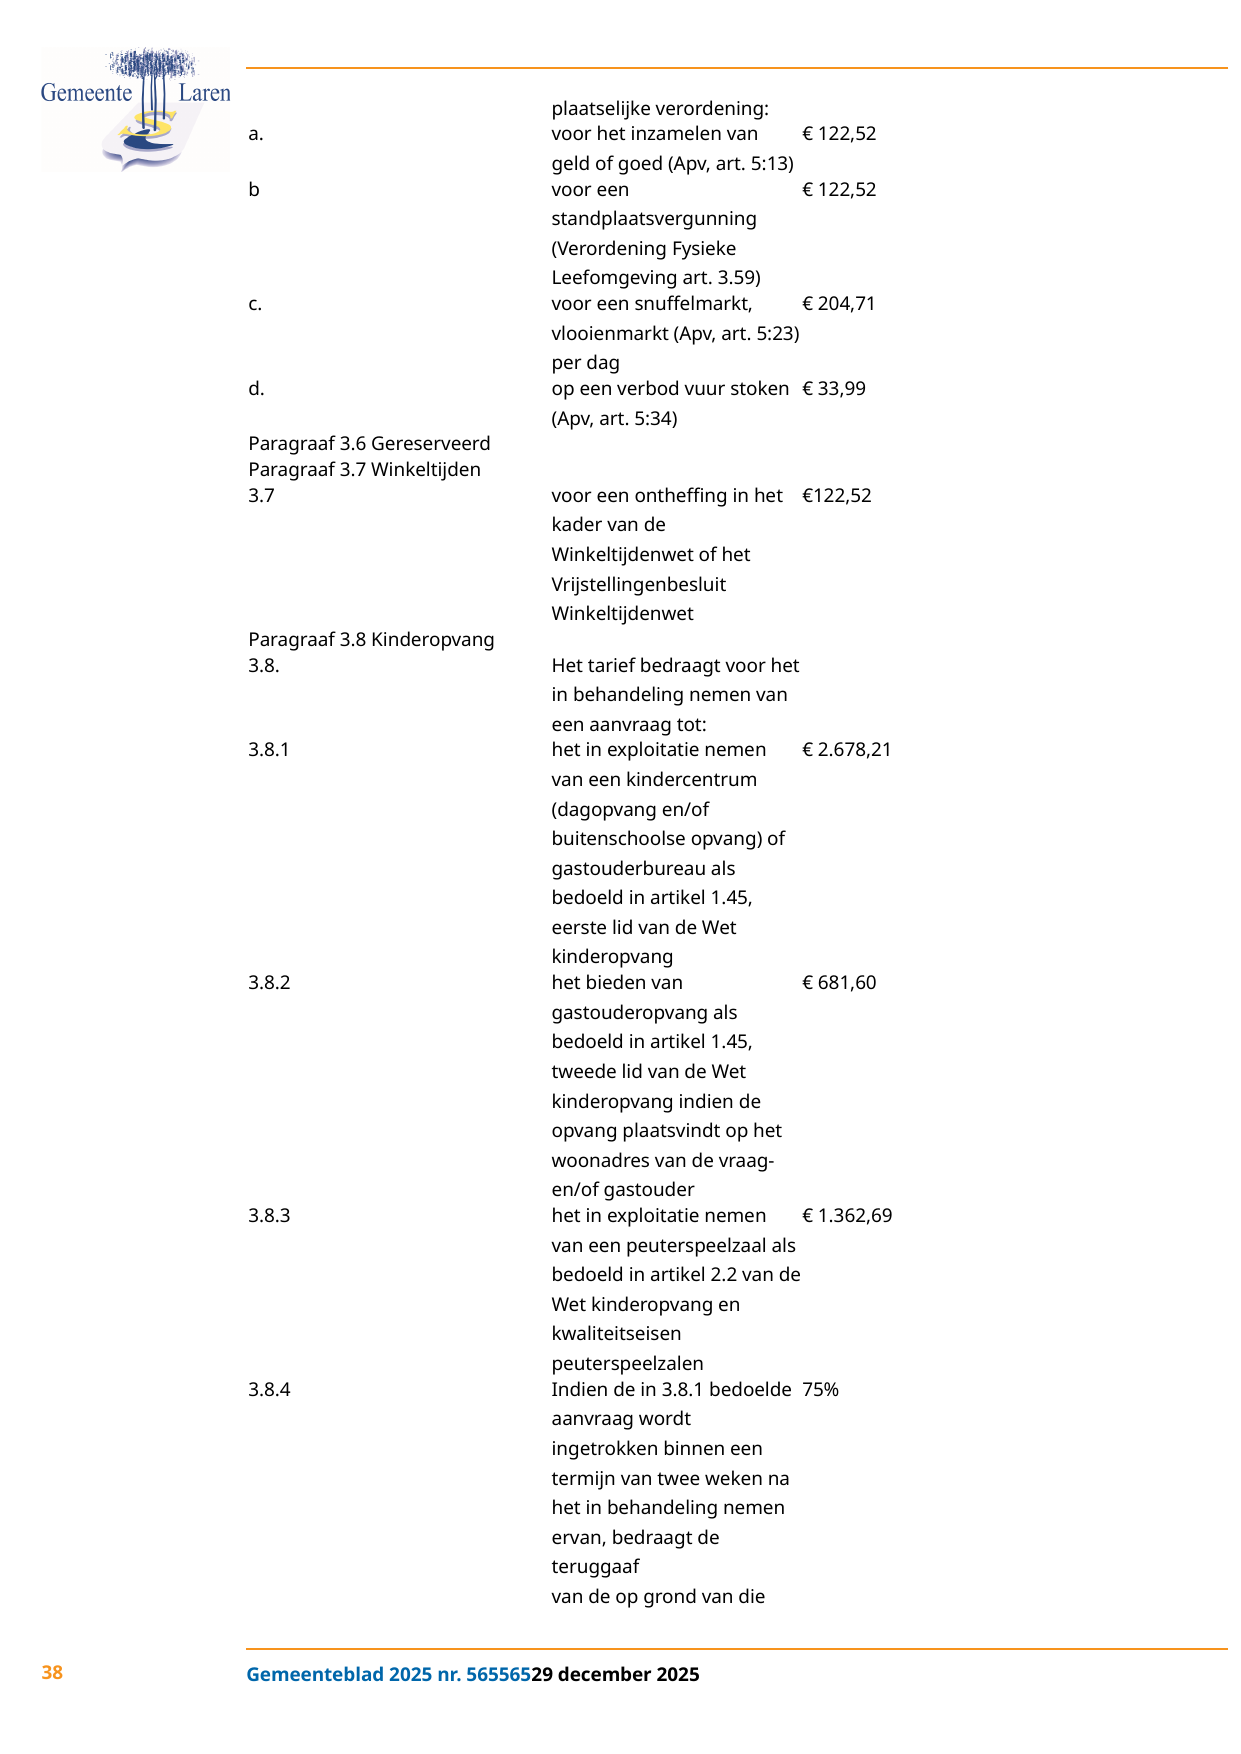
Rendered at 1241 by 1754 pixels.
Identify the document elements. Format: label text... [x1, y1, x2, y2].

table_cell [802, 431, 1152, 456]
table_cell 3.8.4 [248, 1376, 551, 1609]
table_cell voor het inzamelen van geld of goed (Apv, art. 5:13) [551, 121, 802, 176]
table_cell [802, 626, 1152, 652]
table_cell voor een ontheffing in het kader van de Winkeltijdenwet of het Vrijstellingenbesluit Winkeltijdenwet [551, 482, 802, 626]
table_cell Het tarief bedraagt voor het in behandeling nemen van een aanvraag tot: [551, 652, 802, 737]
table_cell 3.8.1 [248, 737, 551, 969]
table_cell € 122,52 [802, 176, 1152, 290]
table_cell d. [248, 375, 551, 431]
table_cell het in exploitatie nemen van een peuterspeelzaal als bedoeld in artikel 2.2 van de Wet kinderopvang en kwaliteitseisen peuterspeelzalen [551, 1202, 802, 1376]
table_cell plaatselijke verordening: [551, 95, 802, 121]
table_cell 3.7 [248, 482, 551, 626]
table_cell [802, 652, 1152, 737]
table_cell [248, 95, 551, 121]
table_cell Paragraaf 3.7 Winkeltijden [248, 456, 802, 482]
table_cell €122,52 [802, 482, 1152, 626]
table_cell 3.8. [248, 652, 551, 737]
table_cell het bieden van gastouderopvang als bedoeld in artikel 1.45, tweede lid van de Wet kinderopvang indien de opvang plaatsvindt op het woonadres van de vraag- en/of gastouder [551, 970, 802, 1202]
table_cell [802, 95, 1152, 121]
table_cell Paragraaf 3.8 Kinderopvang [248, 626, 802, 652]
table_cell € 1.362,69 [802, 1202, 1152, 1376]
table_cell op een verbod vuur stoken (Apv, art. 5:34) [551, 375, 802, 431]
table_cell € 681,60 [802, 970, 1152, 1202]
table_cell voor een standplaatsvergunning (Verordening Fysieke Leefomgeving art. 3.59) [551, 176, 802, 290]
table_cell voor een snuffelmarkt, vlooienmarkt (Apv, art. 5:23) per dag [551, 290, 802, 375]
table_cell Paragraaf 3.6 Gereserveerd [248, 431, 802, 456]
table_cell b [248, 176, 551, 290]
table_cell 3.8.2 [248, 970, 551, 1202]
table_cell c. [248, 290, 551, 375]
table_cell 75% [802, 1376, 1152, 1609]
table_cell € 2.678,21 [802, 737, 1152, 969]
table_cell [802, 456, 1152, 482]
table_cell 3.8.3 [248, 1202, 551, 1376]
table_cell € 204,71 [802, 290, 1152, 375]
table_cell € 122,52 [802, 121, 1152, 176]
table_cell Indien de in 3.8.1 bedoelde aanvraag wordt ingetrokken binnen een termijn van twee weken na het in behandeling nemen ervan, bedraagt de teruggaaf van de op grond van die [551, 1376, 802, 1609]
table_cell het in exploitatie nemen van een kindercentrum (dagopvang en/of buitenschoolse opvang) of gastouderbureau als bedoeld in artikel 1.45, eerste lid van de Wet kinderopvang [551, 737, 802, 969]
table_cell a. [248, 121, 551, 176]
picture [41, 47, 231, 172]
table_cell € 33,99 [802, 375, 1152, 431]
